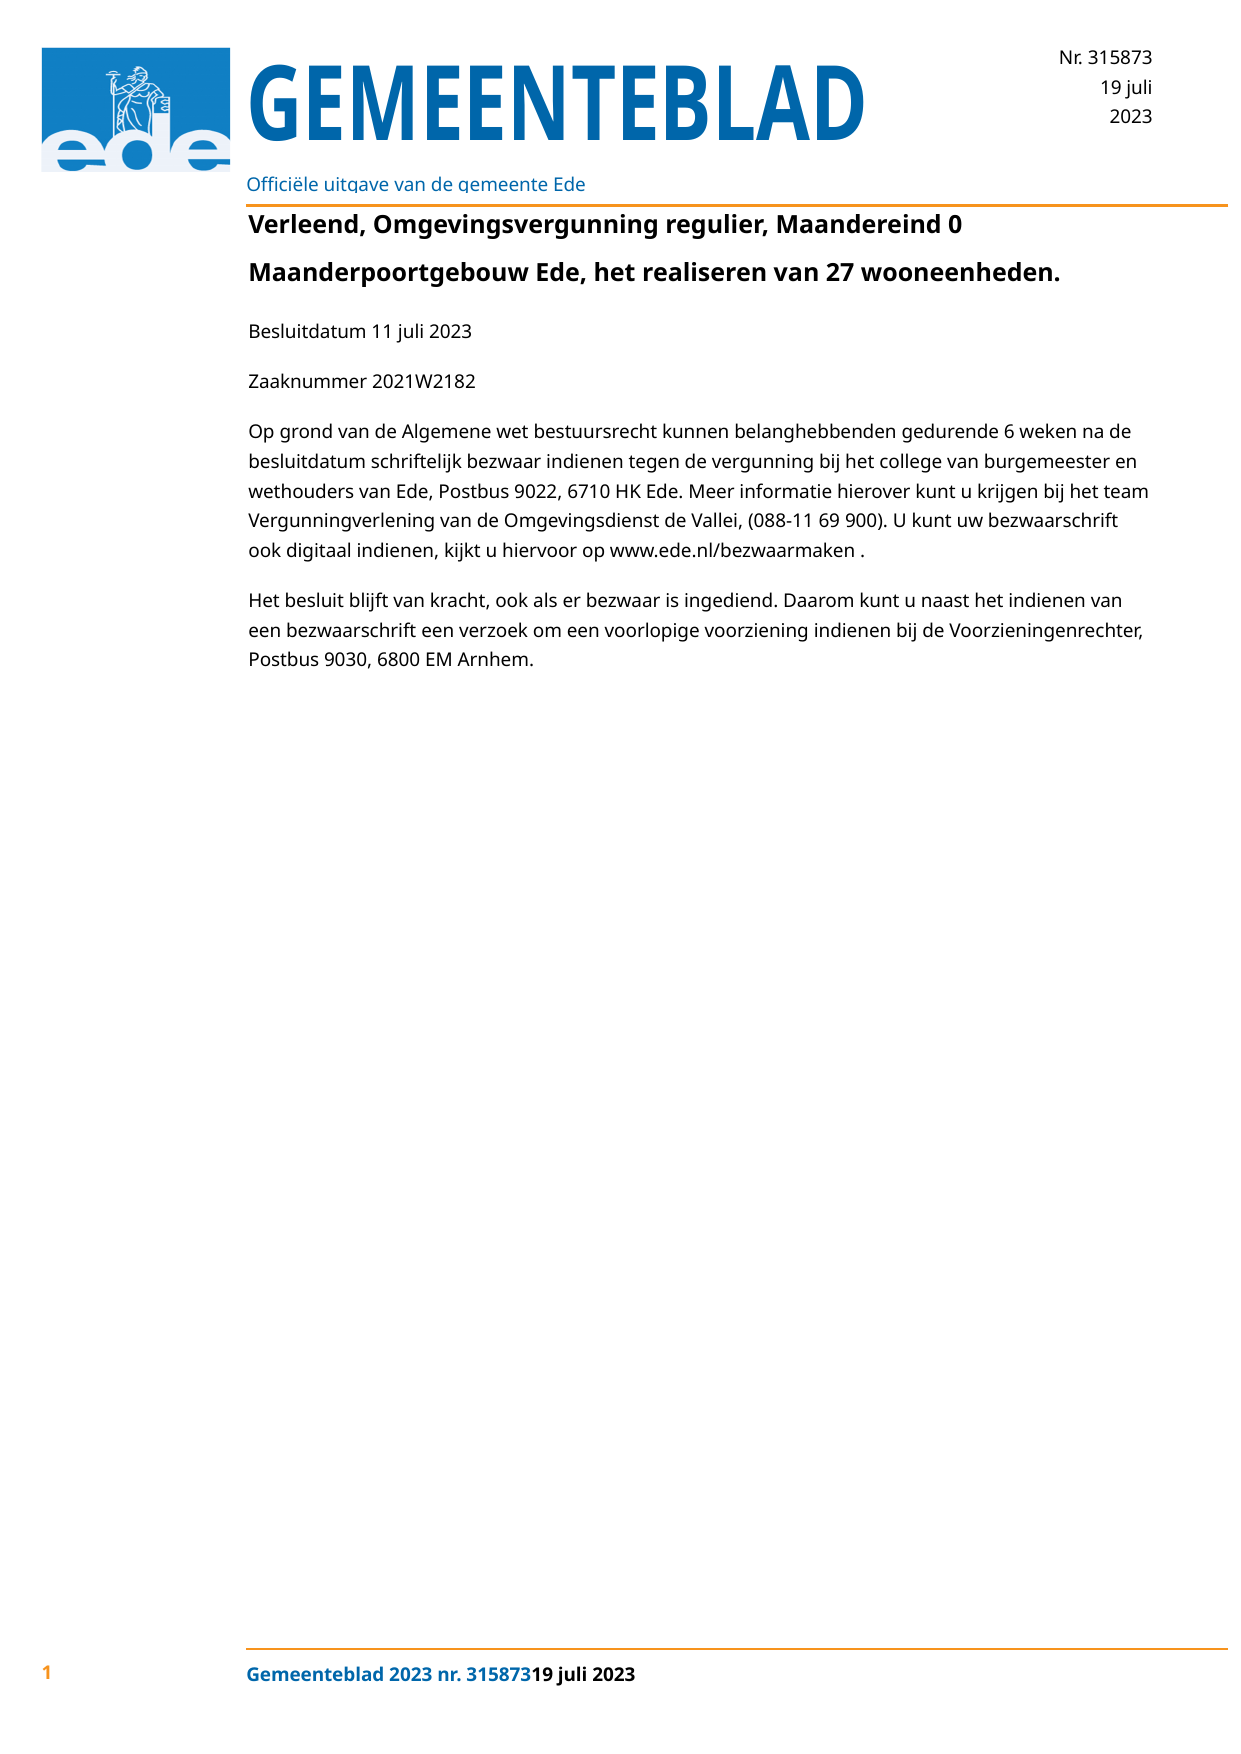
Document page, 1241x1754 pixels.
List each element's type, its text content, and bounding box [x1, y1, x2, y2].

text Op grond van de Algemene wet bestuursrecht kunnen belanghebbenden gedurende 6 weken na de besluitdatum schriftelijk bezwaar indienen tegen de vergunning bij het college van burgemeester en wethouders van Ede, Postbus 9022, 6710 HK Ede. Meer informatie hierover kunt u krijgen bij het team Vergunningverlening van de Omgevingsdienst de Vallei, (088-11 69 900). U kunt uw bezwaarschrift ook digitaal indienen, kijkt u hiervoor op www.ede.nl/bezwaarmaken . [248, 419, 1152, 563]
text Besluitdatum 11 juli 2023 [248, 318, 1152, 344]
text Zaaknummer 2021W2182 [248, 368, 1152, 394]
text Verleend, Omgevingsvergunning regulier, Maandereind 0 Maanderpoortgebouw Ede, het realiseren van 27 wooneenheden. [248, 207, 1152, 288]
picture [41, 47, 231, 172]
text Het besluit blijft van kracht, ook als er bezwaar is ingediend. Daarom kunt u naast het indienen van een bezwaarschrift een verzoek om een voorlopige voorziening indienen bij de Voorzieningenrechter, Postbus 9030, 6800 EM Arnhem. [248, 587, 1152, 672]
